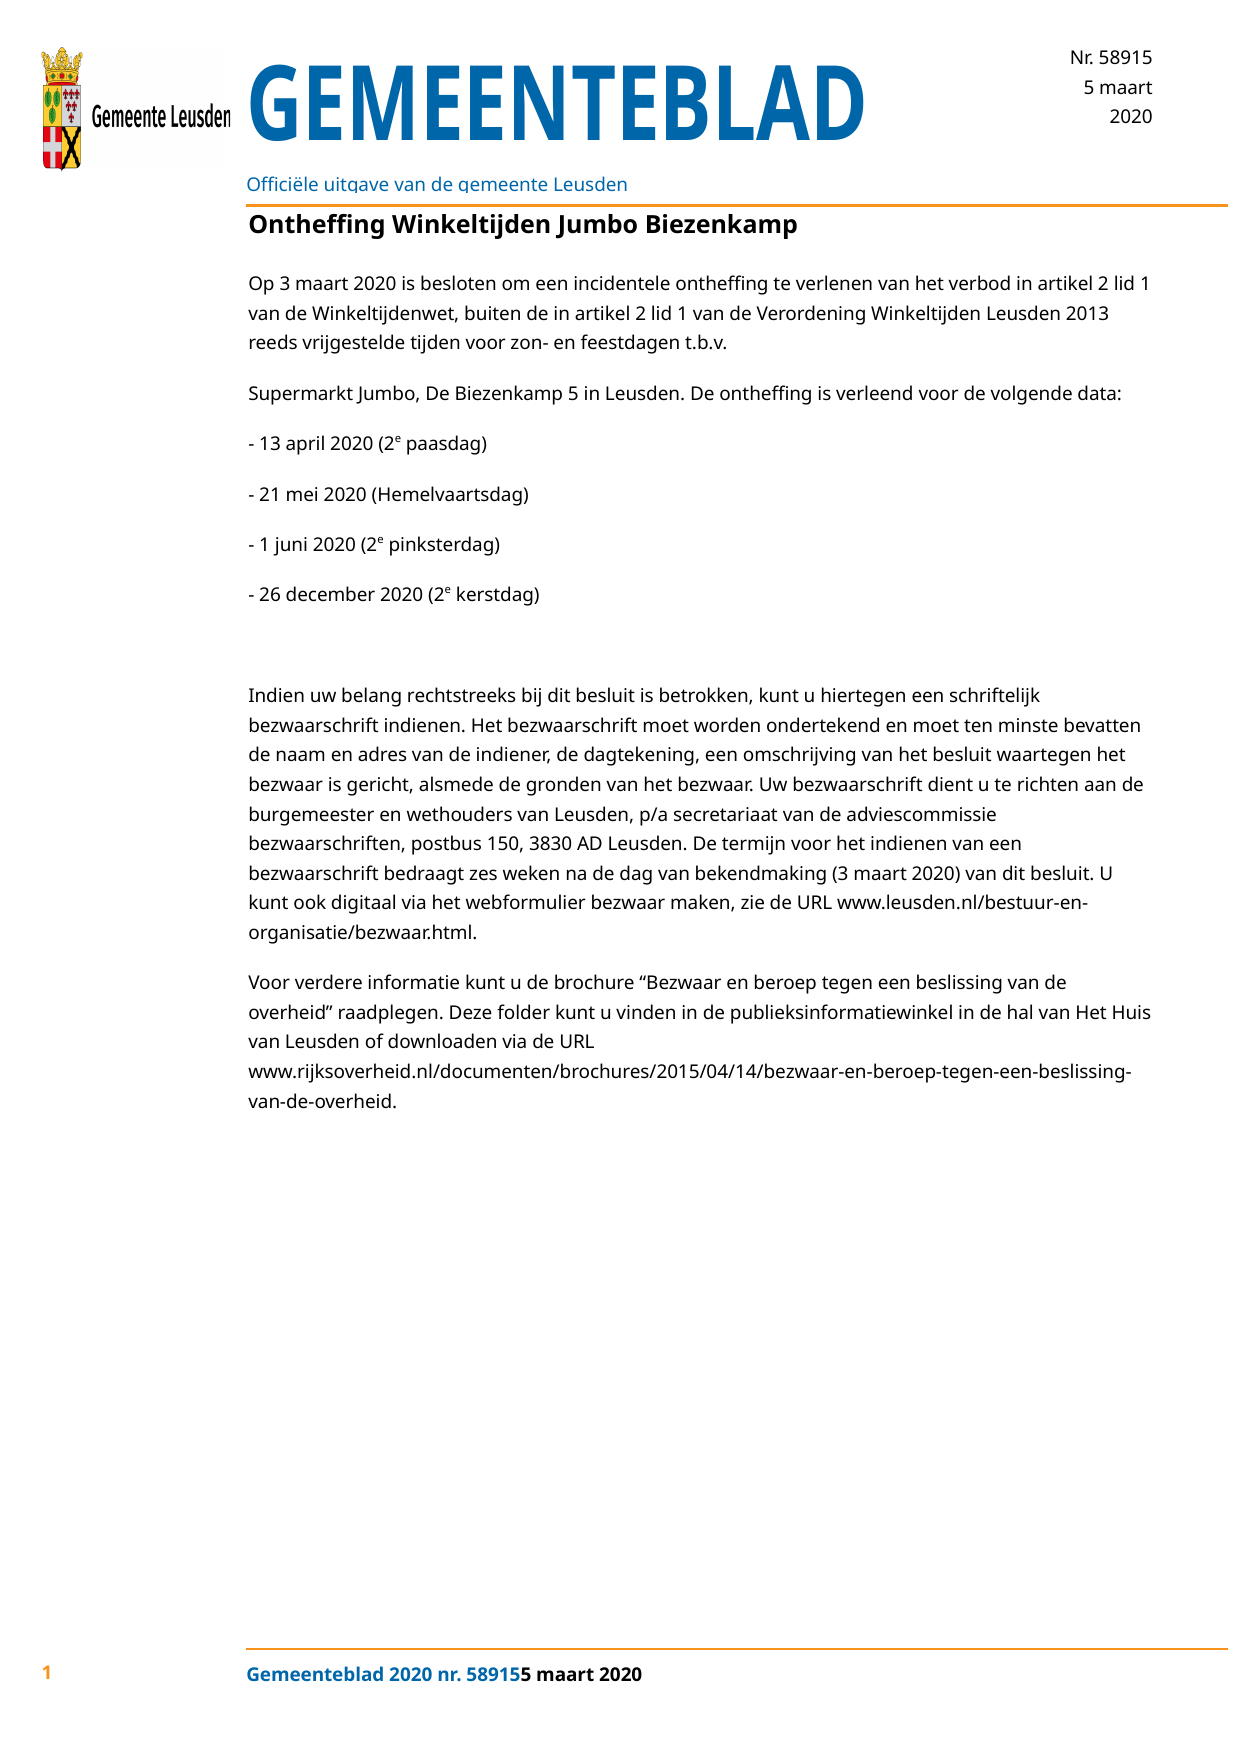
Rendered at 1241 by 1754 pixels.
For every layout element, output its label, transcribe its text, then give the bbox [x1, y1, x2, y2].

text Indien uw belang rechtstreeks bij dit besluit is betrokken, kunt u hiertegen een schriftelijk bezwaarschrift indienen. Het bezwaarschrift moet worden ondertekend en moet ten minste bevatten de naam en adres van de indiener, de dagtekening, een omschrijving van het besluit waartegen het bezwaar is gericht, alsmede de gronden van het bezwaar. Uw bezwaarschrift dient u te richten aan de burgemeester en wethouders van Leusden, p/a secretariaat van de adviescommissie bezwaarschriften, postbus 150, 3830 AD Leusden. De termijn voor het indienen van een bezwaarschrift bedraagt zes weken na de dag van bekendmaking (3 maart 2020) van dit besluit. U kunt ook digitaal via het webformulier bezwaar maken, zie de URL www.leusden.nl/bestuur-en-organisatie/bezwaar.html. [248, 682, 1152, 945]
picture [41, 47, 231, 172]
text Supermarkt Jumbo, De Biezenkamp 5 in Leusden. De ontheffing is verleend voor de volgende data: [248, 380, 1152, 406]
text Op 3 maart 2020 is besloten om een incidentele ontheffing te verlenen van het verbod in artikel 2 lid 1 van de Winkeltijdenwet, buiten de in artikel 2 lid 1 van de Verordening Winkeltijden Leusden 2013 reeds vrijgestelde tijden voor zon- en feestdagen t.b.v. [248, 270, 1152, 355]
text - 21 mei 2020 (Hemelvaartsdag) [248, 481, 1152, 506]
text - 1 juni 2020 (2e pinksterdag) [248, 531, 1152, 557]
text Ontheffing Winkeltijden Jumbo Biezenkamp [248, 207, 1152, 241]
text Voor verdere informatie kunt u de brochure “Bezwaar en beroep tegen een beslissing van de overheid” raadplegen. Deze folder kunt u vinden in de publieksinformatiewinkel in de hal van Het Huis van Leusden of downloaden via de URL www.rijksoverheid.nl/documenten/brochures/2015/04/14/bezwaar-en-beroep-tegen-een-beslissing-van-de-overheid. [248, 969, 1152, 1113]
text - 26 december 2020 (2e kerstdag) [248, 582, 1152, 607]
text - 13 april 2020 (2e paasdag) [248, 430, 1152, 456]
